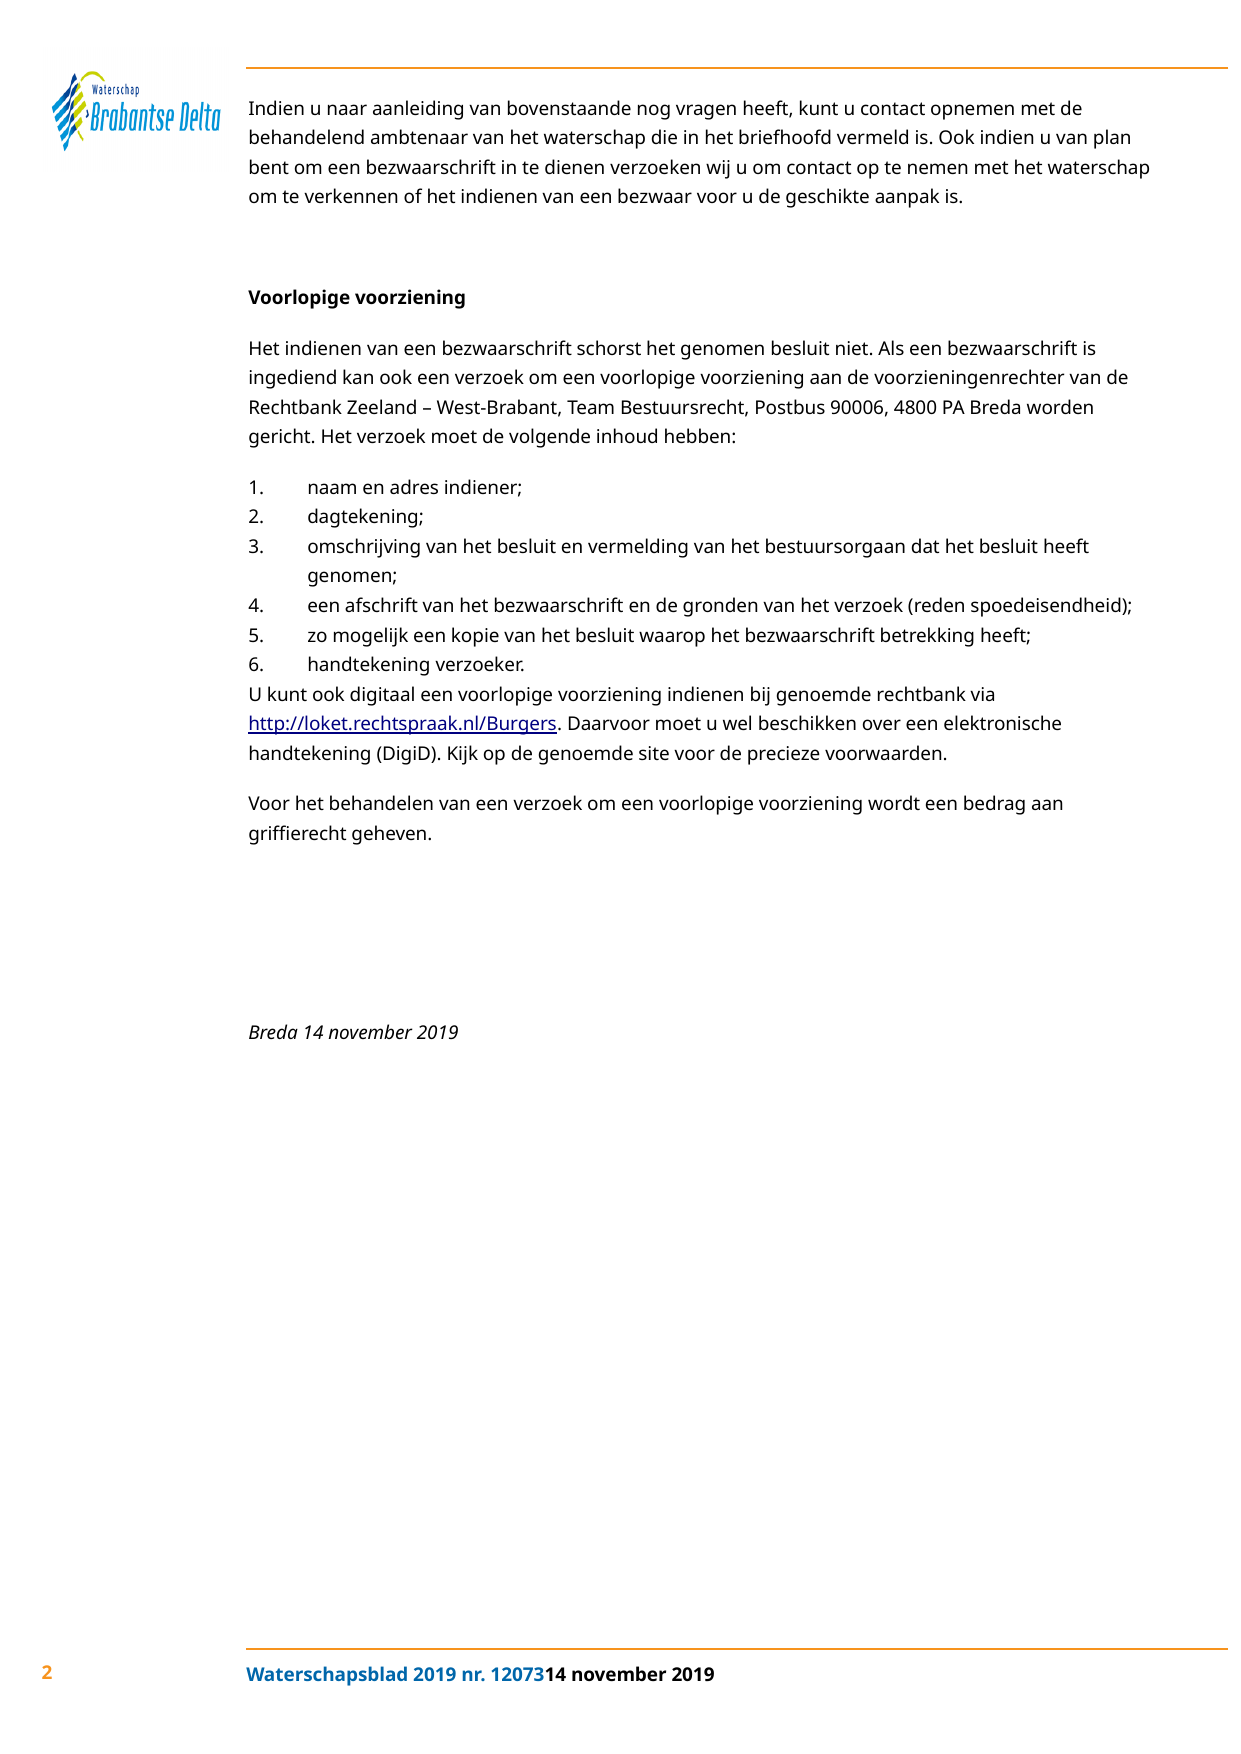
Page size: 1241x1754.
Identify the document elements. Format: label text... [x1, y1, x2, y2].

text Voor het behandelen van een verzoek om een voorlopige voorziening wordt een bedrag aan griffierecht geheven. [248, 791, 1152, 846]
text Breda 14 november 2019 [248, 1019, 1152, 1045]
text Voorlopige voorziening [248, 284, 1152, 310]
list dagtekening; [248, 503, 1152, 529]
list omschrijving van het besluit en vermelding van het bestuursorgaan dat het besluit heeft genomen; [248, 533, 1152, 588]
list een afschrift van het bezwaarschrift en de gronden van het verzoek (reden spoedeisendheid); [248, 592, 1152, 618]
text U kunt ook digitaal een voorlopige voorziening indienen bij genoemde rechtbank via http://loket.rechtspraak.nl/Burgers. Daarvoor moet u wel beschikken over een elektronische handtekening (DigiD). Kijk op de genoemde site voor de precieze voorwaarden. [248, 681, 1152, 766]
picture [41, 47, 231, 172]
text Indien u naar aanleiding van bovenstaande nog vragen heeft, kunt u contact opnemen met de behandelend ambtenaar van het waterschap die in het briefhoofd vermeld is. Ook indien u van plan bent om een bezwaarschrift in te dienen verzoeken wij u om contact op te nemen met het waterschap om te verkennen of het indienen van een bezwaar voor u de geschikte aanpak is. [248, 95, 1152, 209]
list naam en adres indiener; [248, 474, 1152, 500]
list handtekening verzoeker. [248, 651, 1152, 677]
text Het indienen van een bezwaarschrift schorst het genomen besluit niet. Als een bezwaarschrift is ingediend kan ook een verzoek om een voorlopige voorziening aan de voorzieningenrechter van de Rechtbank Zeeland – West-Brabant, Team Bestuursrecht, Postbus 90006, 4800 PA Breda worden gericht. Het verzoek moet de volgende inhoud hebben: [248, 335, 1152, 449]
list zo mogelijk een kopie van het besluit waarop het bezwaarschrift betrekking heeft; [248, 622, 1152, 648]
